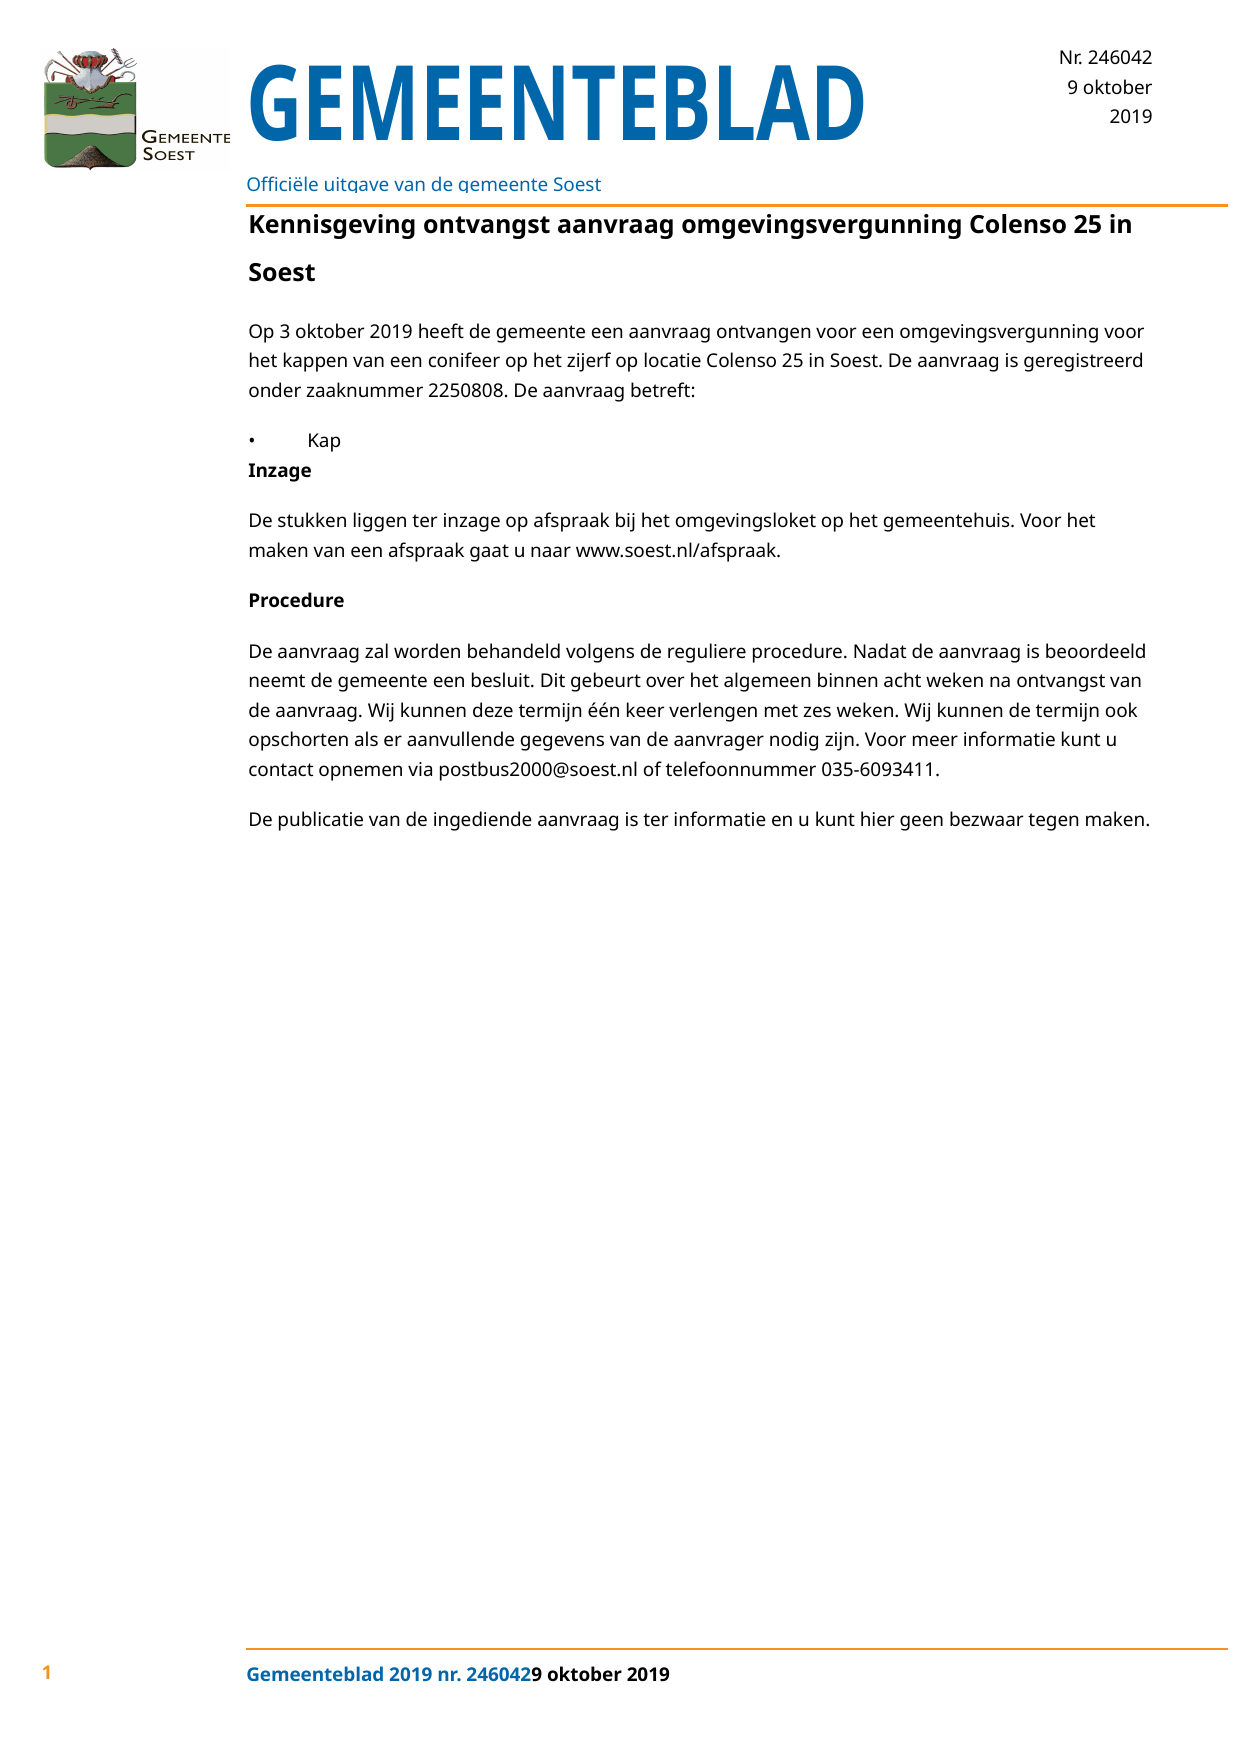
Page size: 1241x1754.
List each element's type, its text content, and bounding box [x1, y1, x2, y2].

text De publicatie van de ingediende aanvraag is ter informatie en u kunt hier geen bezwaar tegen maken. [248, 807, 1152, 832]
text De stukken liggen ter inzage op afspraak bij het omgevingsloket op het gemeentehuis. Voor het maken van een afspraak gaat u naar www.soest.nl/afspraak. [248, 507, 1152, 563]
text Kennisgeving ontvangst aanvraag omgevingsvergunning Colenso 25 in Soest [248, 207, 1152, 288]
text Procedure [248, 587, 1152, 613]
list Kap [248, 427, 1152, 453]
text Op 3 oktober 2019 heeft de gemeente een aanvraag ontvangen voor een omgevingsvergunning voor het kappen van een conifeer op het zijerf op locatie Colenso 25 in Soest. De aanvraag is geregistreerd onder zaaknummer 2250808. De aanvraag betreft: [248, 318, 1152, 403]
picture [41, 47, 231, 172]
text Inzage [248, 457, 1152, 483]
text De aanvraag zal worden behandeld volgens de reguliere procedure. Nadat de aanvraag is beoordeeld neemt de gemeente een besluit. Dit gebeurt over het algemeen binnen acht weken na ontvangst van de aanvraag. Wij kunnen deze termijn één keer verlengen met zes weken. Wij kunnen de termijn ook opschorten als er aanvullende gegevens van de aanvrager nodig zijn. Voor meer informatie kunt u contact opnemen via postbus2000@soest.nl of telefoonnummer 035-6093411. [248, 638, 1152, 782]
